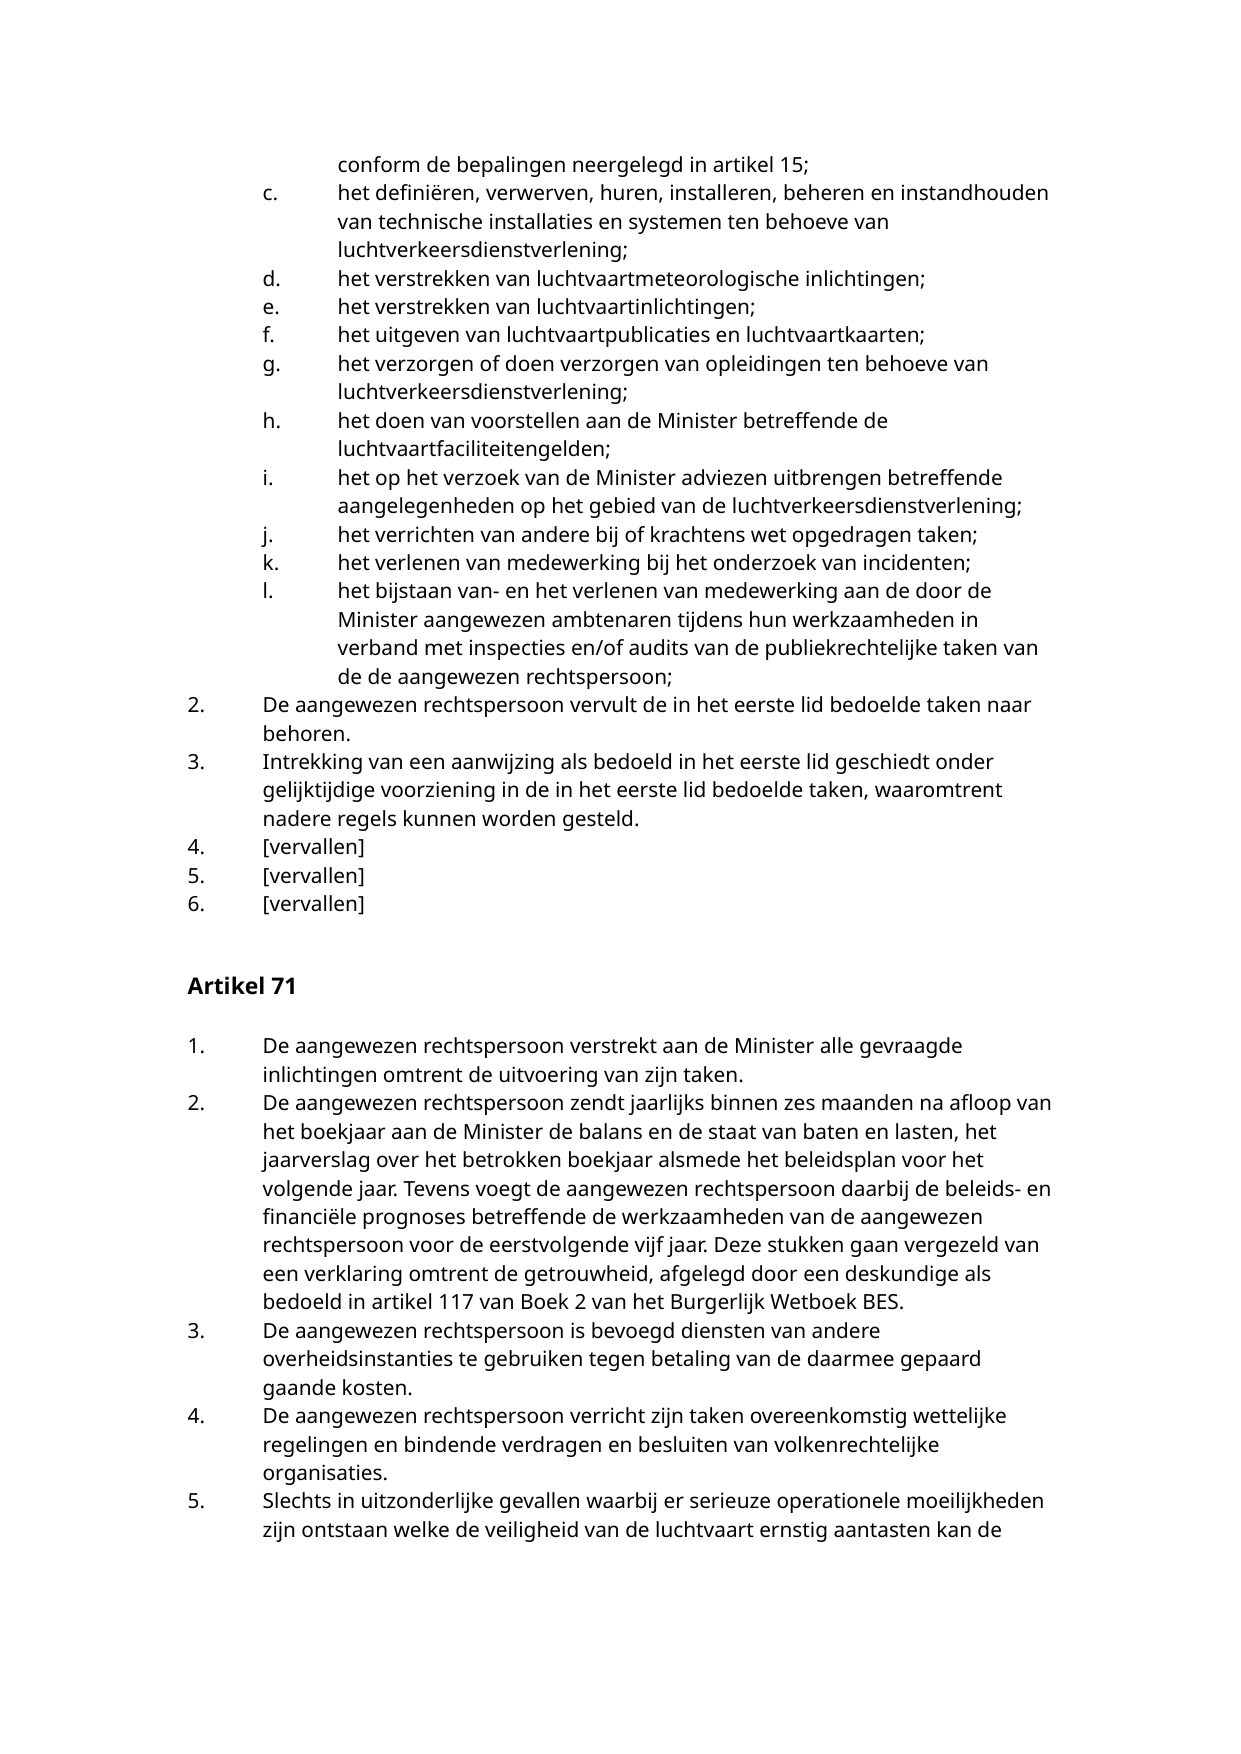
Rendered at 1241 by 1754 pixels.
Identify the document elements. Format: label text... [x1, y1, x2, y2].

list het op het verzoek van de Minister adviezen uitbrengen betreffende aangelegenheden op het gebied van de luchtverkeersdienstverlening; [262, 463, 1053, 520]
list het verstrekken van luchtvaartmeteorologische inlichtingen; [262, 264, 1053, 292]
list conform de bepalingen neergelegd in artikel 15; [262, 150, 1053, 178]
list het doen van voorstellen aan de Minister betreffende de luchtvaartfaciliteitengelden; [262, 406, 1053, 463]
list [vervallen] [187, 832, 1053, 861]
list Intrekking van een aanwijzing als bedoeld in het eerste lid geschiedt onder gelijktijdige voorziening in de in het eerste lid bedoelde taken, waaromtrent nadere regels kunnen worden gesteld. [187, 747, 1053, 832]
list het verlenen van medewerking bij het onderzoek van incidenten; [262, 548, 1053, 577]
list [vervallen] [187, 861, 1053, 889]
list het verzorgen of doen verzorgen van opleidingen ten behoeve van luchtverkeersdienstverlening; [262, 349, 1053, 406]
list [vervallen] [187, 889, 1053, 918]
list het uitgeven van luchtvaartpublicaties en luchtvaartkaarten; [262, 321, 1053, 349]
subtitle Artikel 71 [187, 970, 1053, 1002]
list De aangewezen rechtspersoon verricht zijn taken overeenkomstig wettelijke regelingen en bindende verdragen en besluiten van volkenrechtelijke organisaties. [187, 1401, 1053, 1487]
list De aangewezen rechtspersoon vervult de in het eerste lid bedoelde taken naar behoren. [187, 690, 1053, 747]
list het definiëren, verwerven, huren, installeren, beheren en instandhouden van technische installaties en systemen ten behoeve van luchtverkeersdienstverlening; [262, 178, 1053, 264]
list het verrichten van andere bij of krachtens wet opgedragen taken; [262, 520, 1053, 548]
list De aangewezen rechtspersoon zendt jaarlijks binnen zes maanden na afloop van het boekjaar aan de Minister de balans en de staat van baten en lasten, het jaarverslag over het betrokken boekjaar alsmede het beleidsplan voor het volgende jaar. Tevens voegt de aangewezen rechtspersoon daarbij de beleids- en financiële prognoses betreffende de werkzaamheden van de aangewezen rechtspersoon voor de eerstvolgende vijf jaar. Deze stukken gaan vergezeld van een verklaring omtrent de getrouwheid, afgelegd door een deskundige als bedoeld in artikel 117 van Boek 2 van het Burgerlijk Wetboek BES. [187, 1088, 1053, 1316]
list het verstrekken van luchtvaartinlichtingen; [262, 292, 1053, 321]
list De aangewezen rechtspersoon is bevoegd diensten van andere overheidsinstanties te gebruiken tegen betaling van de daarmee gepaard gaande kosten. [187, 1316, 1053, 1401]
list Slechts in uitzonderlijke gevallen waarbij er serieuze operationele moeilijkheden zijn ontstaan welke de veiligheid van de luchtvaart ernstig aantasten kan de [187, 1487, 1053, 1543]
list De aangewezen rechtspersoon verstrekt aan de Minister alle gevraagde inlichtingen omtrent de uitvoering van zijn taken. [187, 1032, 1053, 1088]
list het bijstaan van- en het verlenen van medewerking aan de door de Minister aangewezen ambtenaren tijdens hun werkzaamheden in verband met inspecties en/of audits van de publiekrechtelijke taken van de de aangewezen rechtspersoon; [262, 577, 1053, 690]
